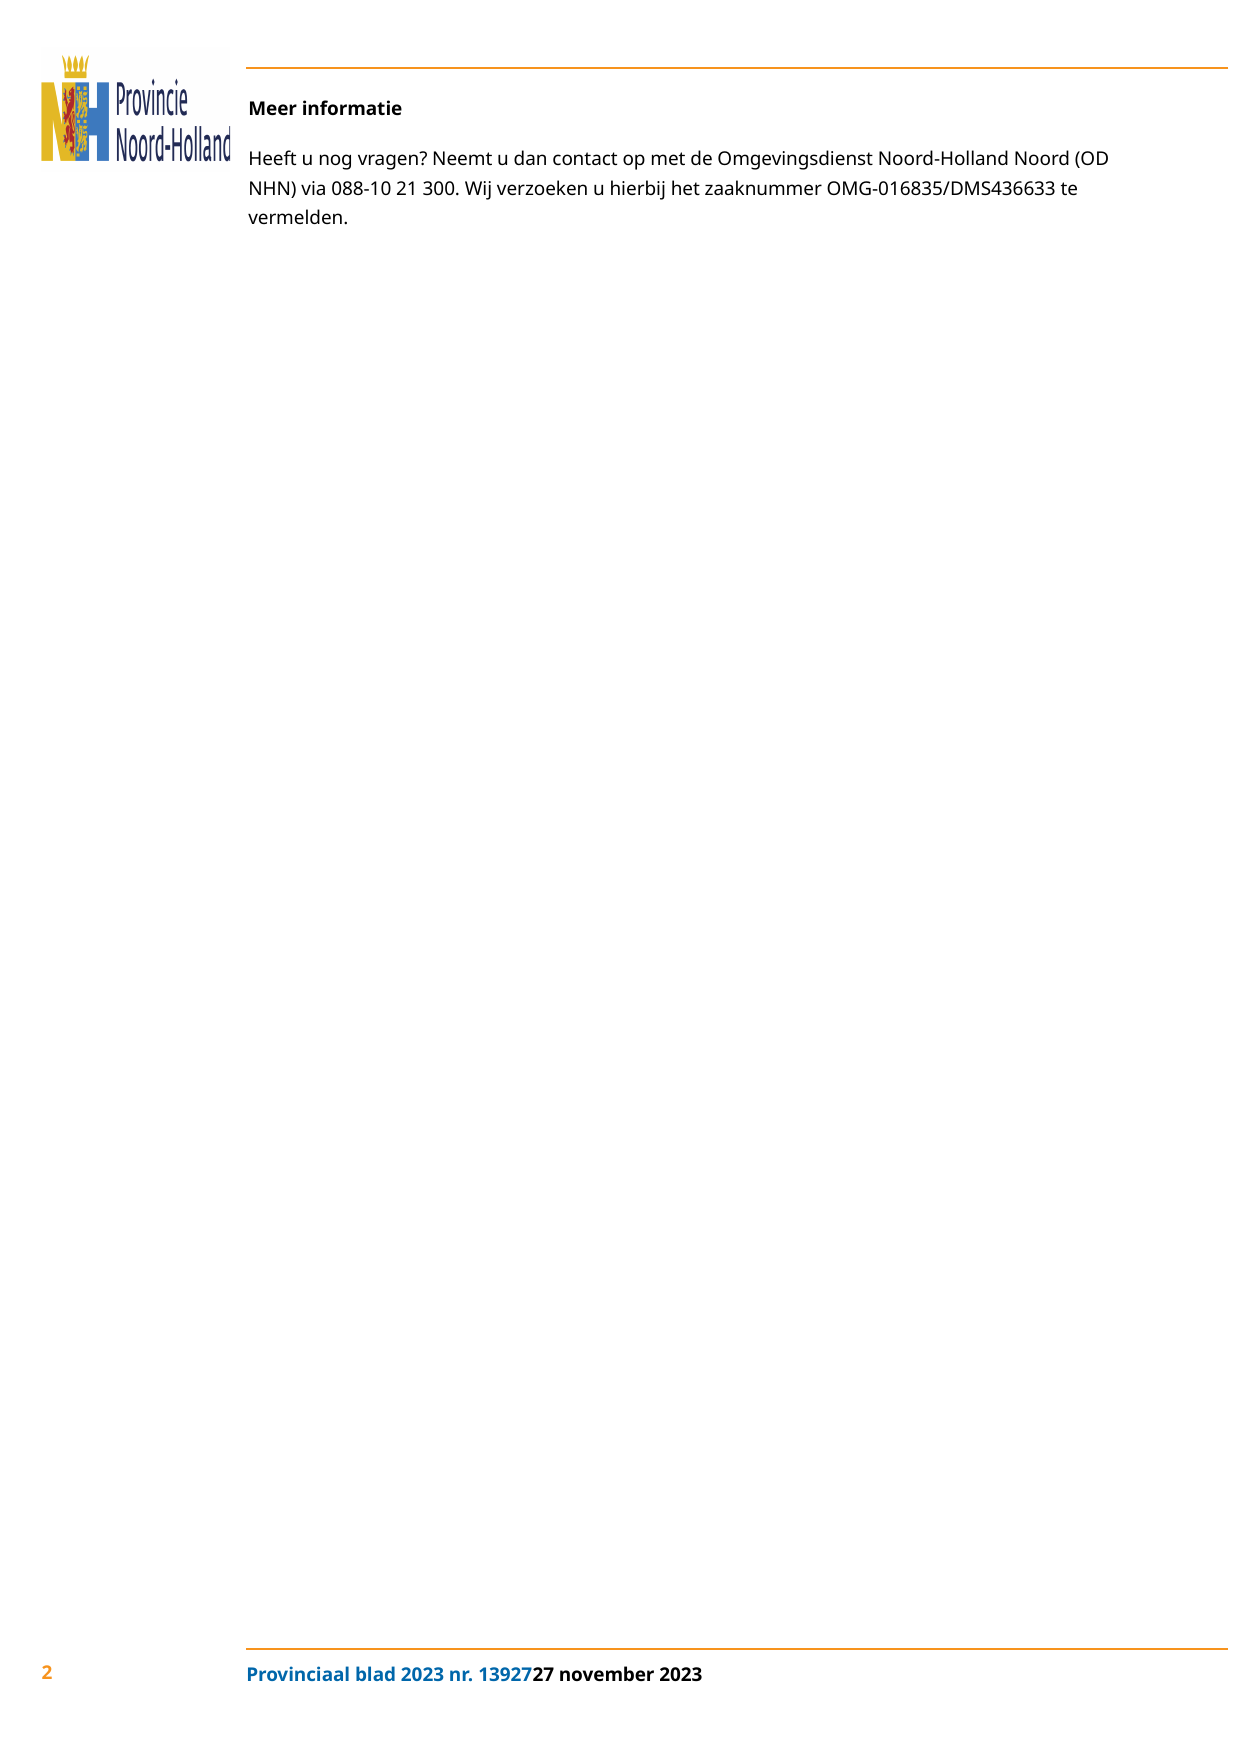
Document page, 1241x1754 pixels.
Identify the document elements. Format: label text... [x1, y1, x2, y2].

picture [41, 47, 231, 172]
text Meer informatie [248, 95, 1152, 121]
text Heeft u nog vragen? Neemt u dan contact op met de Omgevingsdienst Noord-Holland Noord (OD NHN) via 088-10 21 300. Wij verzoeken u hierbij het zaaknummer OMG-016835/DMS436633 te vermelden. [248, 145, 1152, 230]
